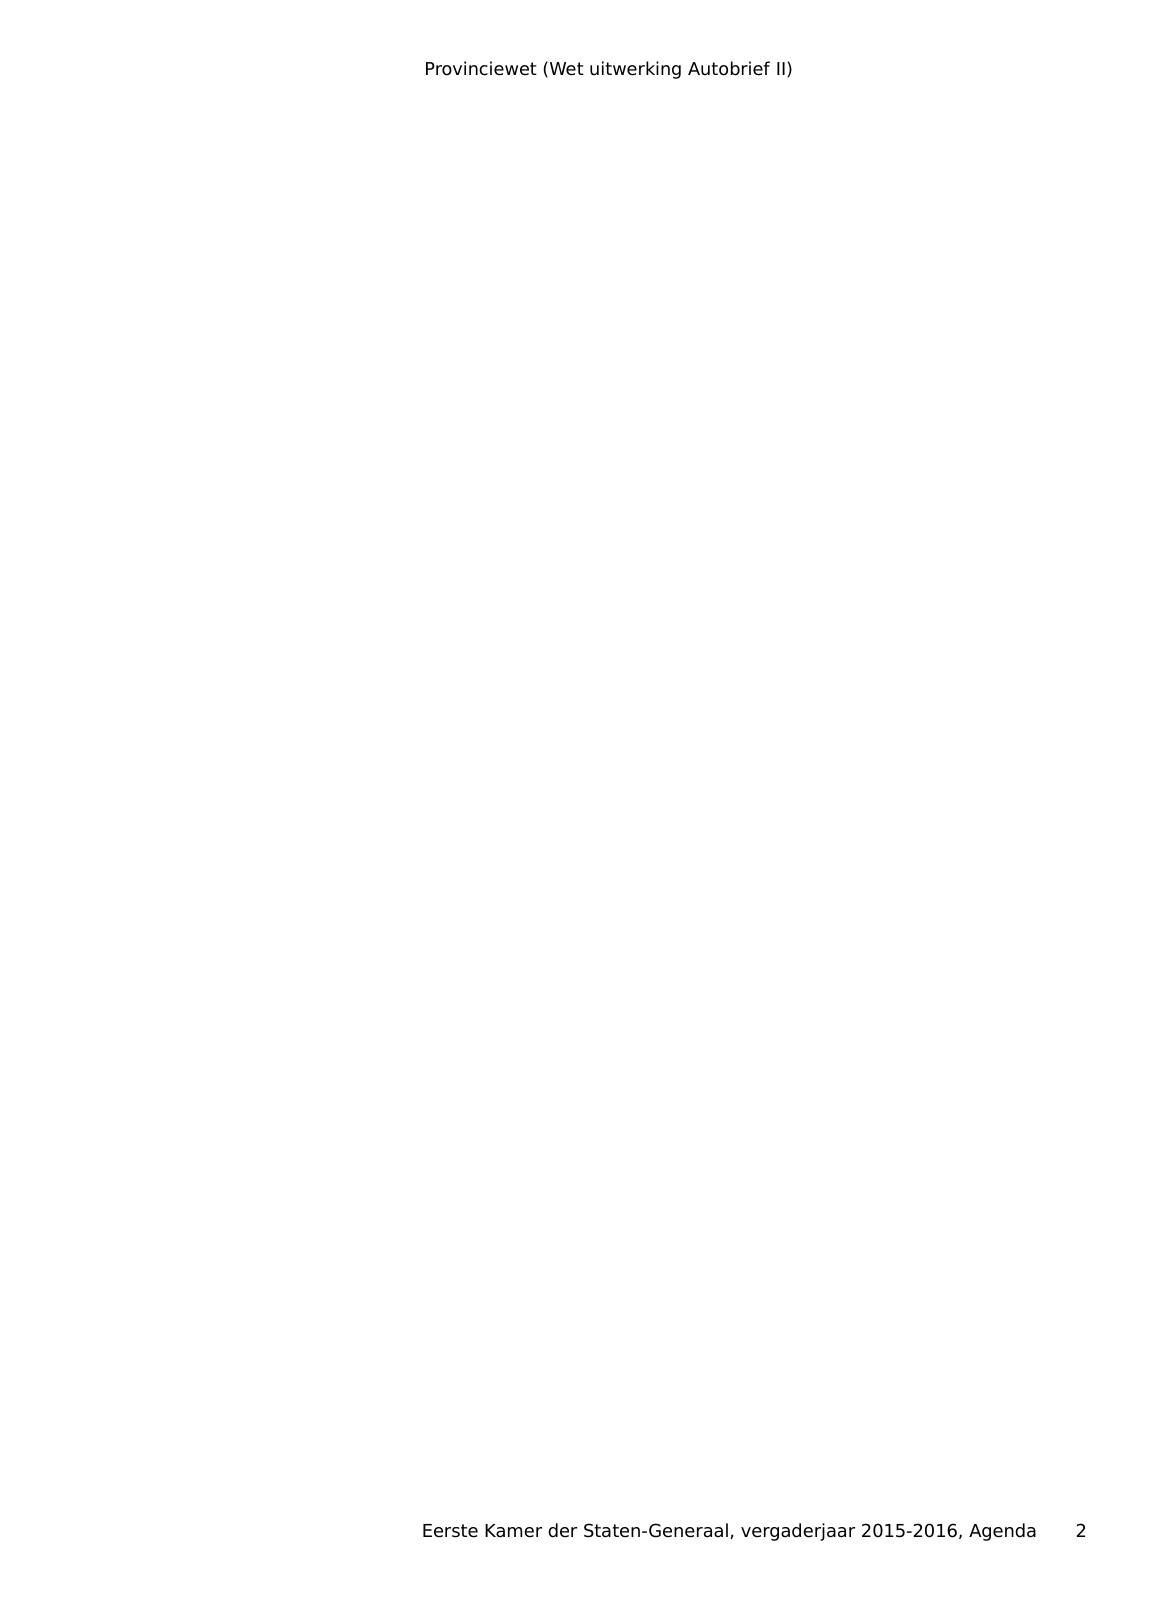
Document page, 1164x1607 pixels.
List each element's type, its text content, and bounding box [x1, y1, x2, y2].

table_cell [77, 59, 401, 80]
table_cell Provinciewet (Wet uitwerking Autobrief II) [418, 59, 1087, 80]
table_cell [401, 59, 418, 80]
